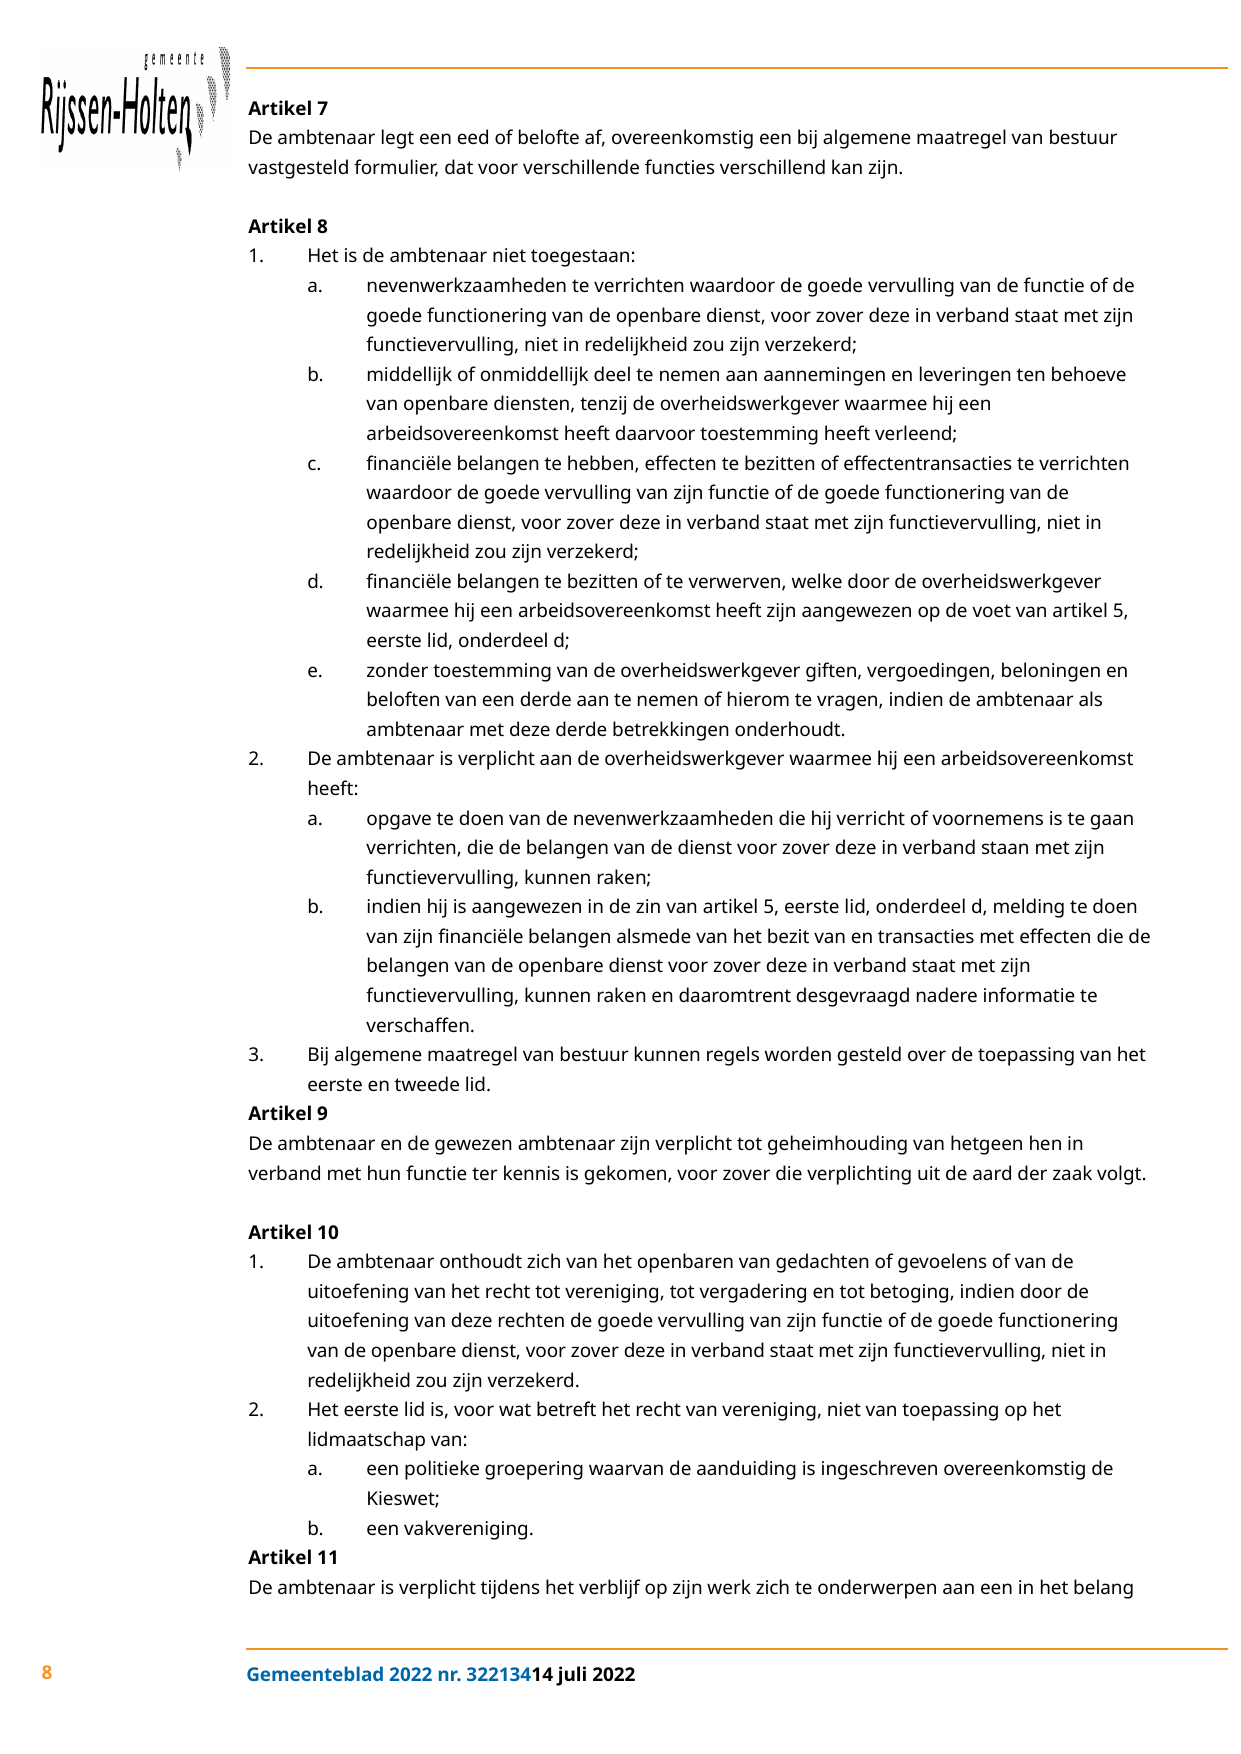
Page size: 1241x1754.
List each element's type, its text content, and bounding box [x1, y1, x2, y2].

list indien hij is aangewezen in de zin van artikel 5, eerste lid, onderdeel d, melding te doen van zijn financiële belangen alsmede van het bezit van en transacties met effecten die de belangen van de openbare dienst voor zover deze in verband staat met zijn functievervulling, kunnen raken en daaromtrent desgevraagd nadere informatie te verschaffen. [307, 893, 1152, 1038]
list Het eerste lid is, voor wat betreft het recht van vereniging, niet van toepassing op het lidmaatschap van: [248, 1396, 1152, 1452]
text Artikel 10 [248, 1219, 1152, 1245]
text De ambtenaar en de gewezen ambtenaar zijn verplicht tot geheimhouding van hetgeen hen in verband met hun functie ter kennis is gekomen, voor zover die verplichting uit de aard der zaak volgt. [248, 1130, 1152, 1186]
text De ambtenaar legt een eed of belofte af, overeenkomstig een bij algemene maatregel van bestuur vastgesteld formulier, dat voor verschillende functies verschillend kan zijn. [248, 124, 1152, 180]
text Artikel 11 [248, 1544, 1152, 1570]
list opgave te doen van de nevenwerkzaamheden die hij verricht of voornemens is te gaan verrichten, die de belangen van de dienst voor zover deze in verband staan met zijn functievervulling, kunnen raken; [307, 805, 1152, 890]
text Artikel 9 [248, 1101, 1152, 1126]
list De ambtenaar onthoudt zich van het openbaren van gedachten of gevoelens of van de uitoefening van het recht tot vereniging, tot vergadering en tot betoging, indien door de uitoefening van deze rechten de goede vervulling van zijn functie of de goede functionering van de openbare dienst, voor zover deze in verband staat met zijn functievervulling, niet in redelijkheid zou zijn verzekerd. [248, 1248, 1152, 1393]
text Artikel 8 [248, 213, 1152, 239]
list een vakvereniging. [307, 1515, 1152, 1541]
text Artikel 7 [248, 95, 1152, 121]
picture [41, 47, 231, 172]
list financiële belangen te hebben, effecten te bezitten of effectentransacties te verrichten waardoor de goede vervulling van zijn functie of de goede functionering van de openbare dienst, voor zover deze in verband staat met zijn functievervulling, niet in redelijkheid zou zijn verzekerd; [307, 450, 1152, 564]
text De ambtenaar is verplicht tijdens het verblijf op zijn werk zich te onderwerpen aan een in het belang [248, 1574, 1152, 1600]
list financiële belangen te bezitten of te verwerven, welke door de overheidswerkgever waarmee hij een arbeidsovereenkomst heeft zijn aangewezen op de voet van artikel 5, eerste lid, onderdeel d; [307, 568, 1152, 653]
list een politieke groepering waarvan de aanduiding is ingeschreven overeenkomstig de Kieswet; [307, 1456, 1152, 1511]
list middellijk of onmiddellijk deel te nemen aan aannemingen en leveringen ten behoeve van openbare diensten, tenzij de overheidswerkgever waarmee hij een arbeidsovereenkomst heeft daarvoor toestemming heeft verleend; [307, 361, 1152, 446]
list De ambtenaar is verplicht aan de overheidswerkgever waarmee hij een arbeidsovereenkomst heeft: [248, 746, 1152, 801]
list nevenwerkzaamheden te verrichten waardoor de goede vervulling van de functie of de goede functionering van de openbare dienst, voor zover deze in verband staat met zijn functievervulling, niet in redelijkheid zou zijn verzekerd; [307, 272, 1152, 357]
list Het is de ambtenaar niet toegestaan: [248, 243, 1152, 268]
list Bij algemene maatregel van bestuur kunnen regels worden gesteld over de toepassing van het eerste en tweede lid. [248, 1041, 1152, 1097]
list zonder toestemming van de overheidswerkgever giften, vergoedingen, beloningen en beloften van een derde aan te nemen of hierom te vragen, indien de ambtenaar als ambtenaar met deze derde betrekkingen onderhoudt. [307, 657, 1152, 742]
